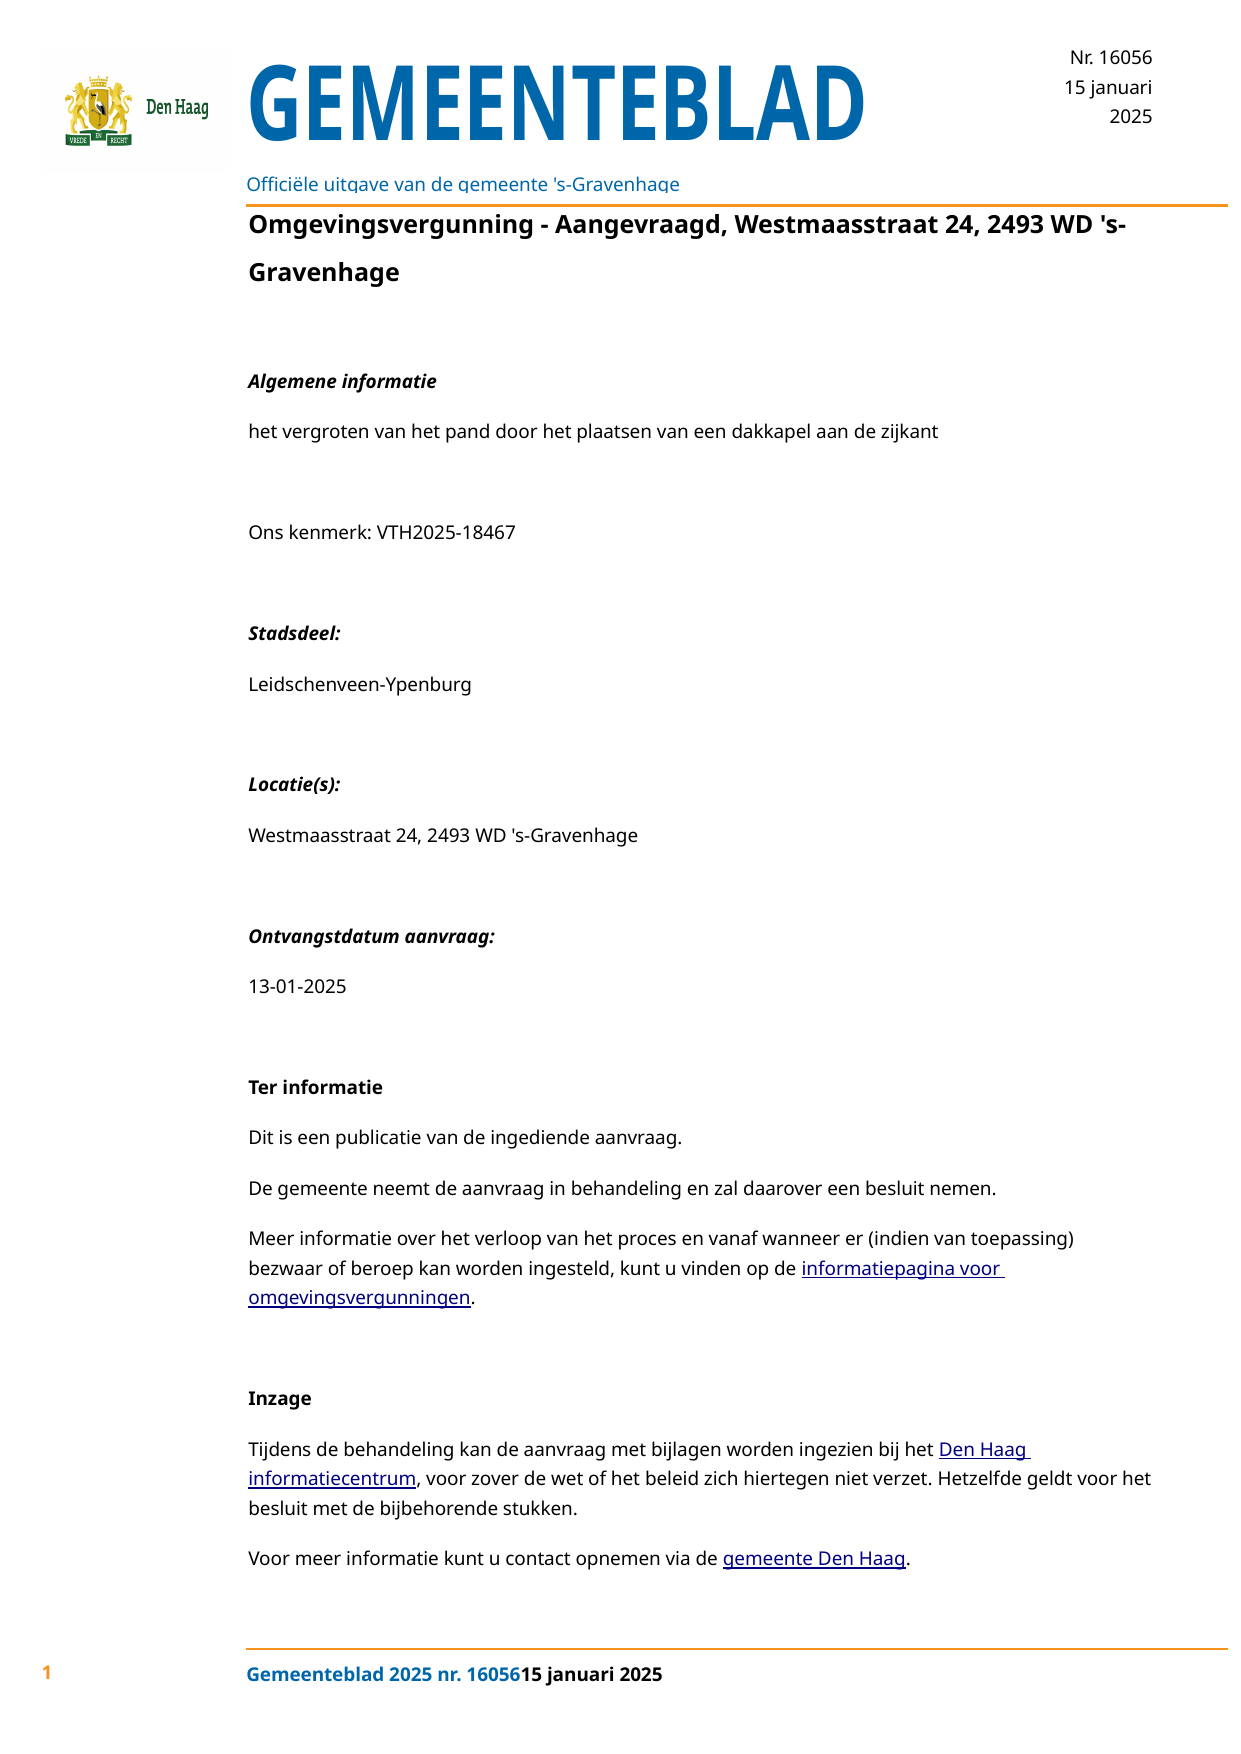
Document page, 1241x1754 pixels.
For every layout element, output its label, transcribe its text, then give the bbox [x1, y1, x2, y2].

text Voor meer informatie kunt u contact opnemen via de gemeente Den Haag. [248, 1545, 1152, 1571]
text Dit is een publicatie van de ingediende aanvraag. [248, 1124, 1152, 1150]
text het vergroten van het pand door het plaatsen van een dakkapel aan de zijkant [248, 419, 1152, 444]
text Ontvangstdatum aanvraag: [248, 923, 1152, 949]
text Locatie(s): [248, 772, 1152, 797]
text Omgevingsvergunning - Aangevraagd, Westmaasstraat 24, 2493 WD 's-Gravenhage [248, 207, 1152, 288]
text Ons kenmerk: VTH2025-18467 [248, 519, 1152, 545]
text 13-01-2025 [248, 973, 1152, 999]
text Tijdens de behandeling kan de aanvraag met bijlagen worden ingezien bij het Den Haag informatiecentrum, voor zover de wet of het beleid zich hiertegen niet verzet. Hetzelfde geldt voor het besluit met de bijbehorende stukken. [248, 1436, 1152, 1521]
text Inzage [248, 1385, 1152, 1411]
text Meer informatie over het verloop van het proces en vanaf wanneer er (indien van toepassing) bezwaar of beroep kan worden ingesteld, kunt u vinden op de informatiepagina voor omgevingsvergunningen. [248, 1225, 1152, 1310]
text Leidschenveen-Ypenburg [248, 671, 1152, 697]
text Westmaasstraat 24, 2493 WD 's-Gravenhage [248, 822, 1152, 848]
text Algemene informatie [248, 368, 1152, 394]
picture [41, 47, 231, 172]
text De gemeente neemt de aanvraag in behandeling en zal daarover een besluit nemen. [248, 1175, 1152, 1201]
text Ter informatie [248, 1074, 1152, 1100]
text Stadsdeel: [248, 620, 1152, 646]
